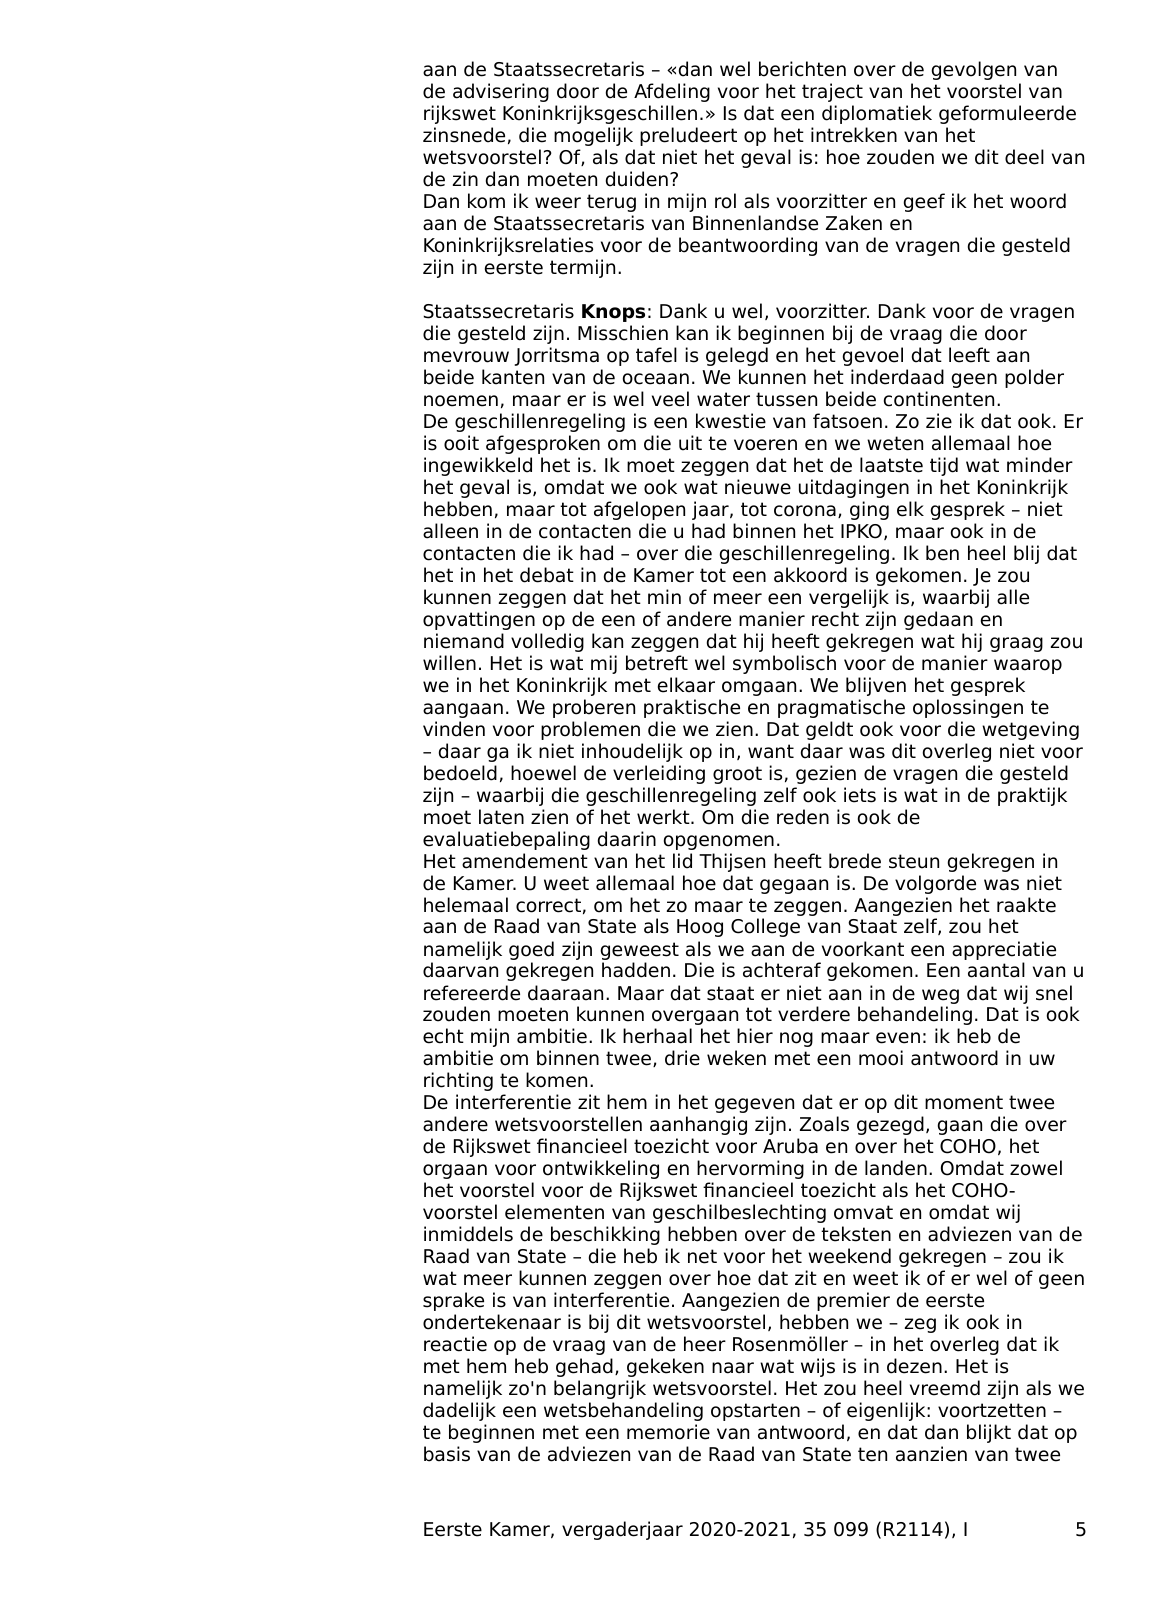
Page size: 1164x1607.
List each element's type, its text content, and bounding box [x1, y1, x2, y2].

text De interferentie zit hem in het gegeven dat er op dit moment twee andere wetsvoorstellen aanhangig zijn. Zoals gezegd, gaan die over de Rijkswet financieel toezicht voor Aruba en over het COHO, het orgaan voor ontwikkeling en hervorming in de landen. Omdat zowel het voorstel voor de Rijkswet financieel toezicht als het COHO-voorstel elementen van geschilbeslechting omvat en omdat wij inmiddels de beschikking hebben over de teksten en adviezen van de Raad van State – die heb ik net voor het weekend gekregen – zou ik wat meer kunnen zeggen over hoe dat zit en weet ik of er wel of geen sprake is van interferentie. Aangezien de premier de eerste ondertekenaar is bij dit wetsvoorstel, hebben we – zeg ik ook in reactie op de vraag van de heer Rosenmöller – in het overleg dat ik met hem heb gehad, gekeken naar wat wijs is in dezen. Het is namelijk zo'n belangrijk wetsvoorstel. Het zou heel vreemd zijn als we dadelijk een wetsbehandeling opstarten – of eigenlijk: voortzetten – te beginnen met een memorie van antwoord, en dat dan blijkt dat op basis van de adviezen van de Raad van State ten aanzien van twee [422, 1092, 1087, 1466]
text aan de Staatssecretaris – «dan wel berichten over de gevolgen van de advisering door de Afdeling voor het traject van het voorstel van rijkswet Koninkrijksgeschillen.» Is dat een diplomatiek geformuleerde zinsnede, die mogelijk preludeert op het intrekken van het wetsvoorstel? Of, als dat niet het geval is: hoe zouden we dit deel van de zin dan moeten duiden? [422, 59, 1087, 191]
text Het amendement van het lid Thijsen heeft brede steun gekregen in de Kamer. U weet allemaal hoe dat gegaan is. De volgorde was niet helemaal correct, om het zo maar te zeggen. Aangezien het raakte aan de Raad van State als Hoog College van Staat zelf, zou het namelijk goed zijn geweest als we aan de voorkant een appreciatie daarvan gekregen hadden. Die is achteraf gekomen. Een aantal van u refereerde daaraan. Maar dat staat er niet aan in de weg dat wij snel zouden moeten kunnen overgaan tot verdere behandeling. Dat is ook echt mijn ambitie. Ik herhaal het hier nog maar even: ik heb de ambitie om binnen twee, drie weken met een mooi antwoord in uw richting te komen. [422, 851, 1087, 1092]
text Staatssecretaris Knops: Dank u wel, voorzitter. Dank voor de vragen die gesteld zijn. Misschien kan ik beginnen bij de vraag die door mevrouw Jorritsma op tafel is gelegd en het gevoel dat leeft aan beide kanten van de oceaan. We kunnen het inderdaad geen polder noemen, maar er is wel veel water tussen beide continenten. [422, 301, 1087, 411]
text De geschillenregeling is een kwestie van fatsoen. Zo zie ik dat ook. Er is ooit afgesproken om die uit te voeren en we weten allemaal hoe ingewikkeld het is. Ik moet zeggen dat het de laatste tijd wat minder het geval is, omdat we ook wat nieuwe uitdagingen in het Koninkrijk hebben, maar tot afgelopen jaar, tot corona, ging elk gesprek – niet alleen in de contacten die u had binnen het IPKO, maar ook in de contacten die ik had – over die geschillenregeling. Ik ben heel blij dat het in het debat in de Kamer tot een akkoord is gekomen. Je zou kunnen zeggen dat het min of meer een vergelijk is, waarbij alle opvattingen op de een of andere manier recht zijn gedaan en niemand volledig kan zeggen dat hij heeft gekregen wat hij graag zou willen. Het is wat mij betreft wel symbolisch voor de manier waarop we in het Koninkrijk met elkaar omgaan. We blijven het gesprek aangaan. We proberen praktische en pragmatische oplossingen te vinden voor problemen die we zien. Dat geldt ook voor die wetgeving – daar ga ik niet inhoudelijk op in, want daar was dit overleg niet voor bedoeld, hoewel de verleiding groot is, gezien de vragen die gesteld zijn – waarbij die geschillenregeling zelf ook iets is wat in de praktijk moet laten zien of het werkt. Om die reden is ook de evaluatiebepaling daarin opgenomen. [422, 411, 1087, 851]
text Dan kom ik weer terug in mijn rol als voorzitter en geef ik het woord aan de Staatssecretaris van Binnenlandse Zaken en Koninkrijksrelaties voor de beantwoording van de vragen die gesteld zijn in eerste termijn. [422, 191, 1087, 279]
